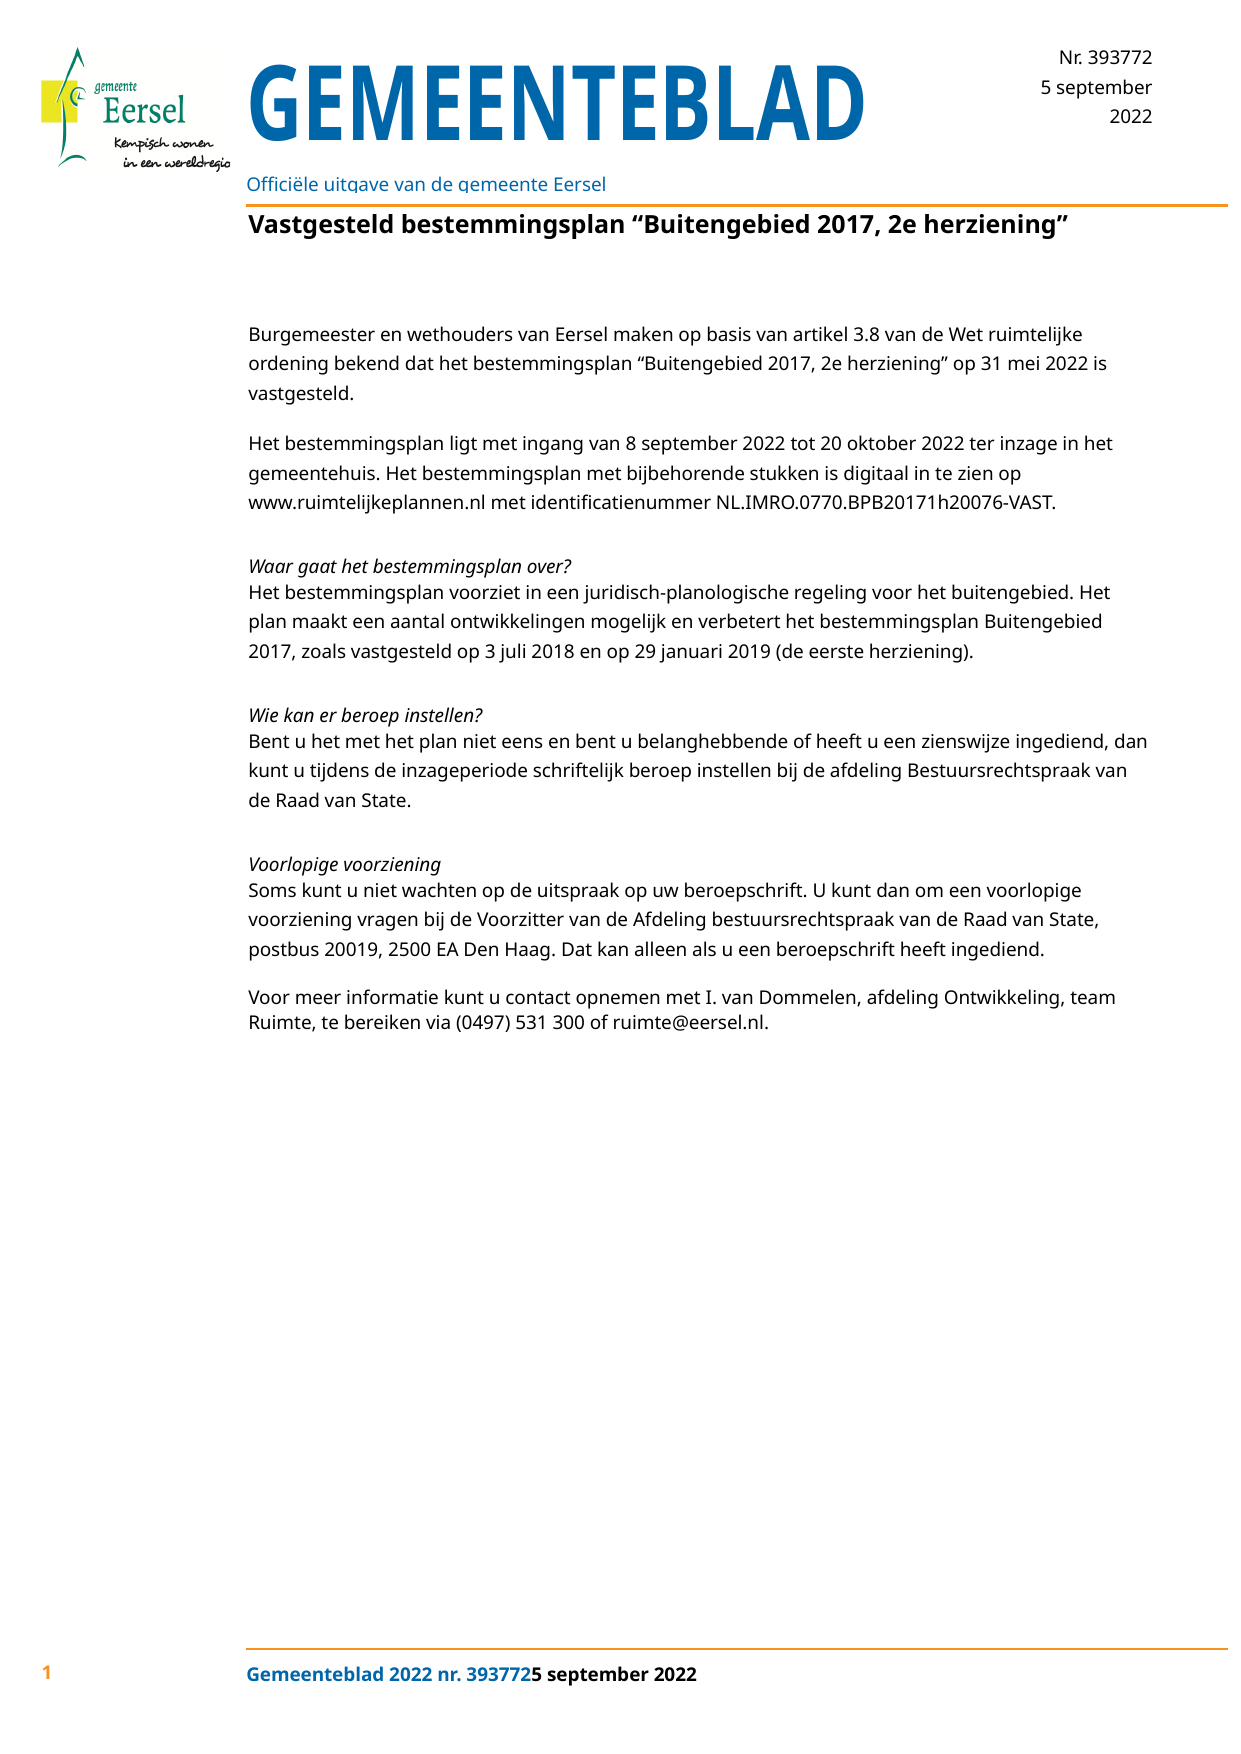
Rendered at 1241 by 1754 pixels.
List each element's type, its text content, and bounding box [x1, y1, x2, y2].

text Burgemeester en wethouders van Eersel maken op basis van artikel 3.8 van de Wet ruimtelijke ordening bekend dat het bestemmingsplan “Buitengebied 2017, 2e herziening” op 31 mei 2022 is vastgesteld. [248, 321, 1152, 406]
text Vastgesteld bestemmingsplan “Buitengebied 2017, 2e herziening” [248, 207, 1152, 241]
text Voorlopige voorziening [248, 851, 1152, 877]
text Het bestemmingsplan voorziet in een juridisch-planologische regeling voor het buitengebied. Het plan maakt een aantal ontwikkelingen mogelijk en verbetert het bestemmingsplan Buitengebied 2017, zoals vastgesteld op 3 juli 2018 en op 29 januari 2019 (de eerste herziening). [248, 579, 1152, 664]
text Bent u het met het plan niet eens en bent u belanghebbende of heeft u een zienswijze ingediend, dan kunt u tijdens de inzageperiode schriftelijk beroep instellen bij de afdeling Bestuursrechtspraak van de Raad van State. [248, 728, 1152, 813]
text Soms kunt u niet wachten op de uitspraak op uw beroepschrift. U kunt dan om een voorlopige voorziening vragen bij de Voorzitter van de Afdeling bestuursrechtspraak van de Raad van State, postbus 20019, 2500 EA Den Haag. Dat kan alleen als u een beroepschrift heeft ingediend. [248, 877, 1152, 962]
picture [41, 47, 231, 172]
text Voor meer informatie kunt u contact opnemen met I. van Dommelen, afdeling Ontwikkeling, team Ruimte, te bereiken via (0497) 531 300 of ruimte@eersel.nl. [248, 984, 1152, 1035]
text Waar gaat het bestemmingsplan over? [248, 553, 1152, 579]
text Wie kan er beroep instellen? [248, 702, 1152, 728]
text Het bestemmingsplan ligt met ingang van 8 september 2022 tot 20 oktober 2022 ter inzage in het gemeentehuis. Het bestemmingsplan met bijbehorende stukken is digitaal in te zien op www.ruimtelijkeplannen.nl met identificatienummer NL.IMRO.0770.BPB20171h20076-VAST. [248, 430, 1152, 515]
